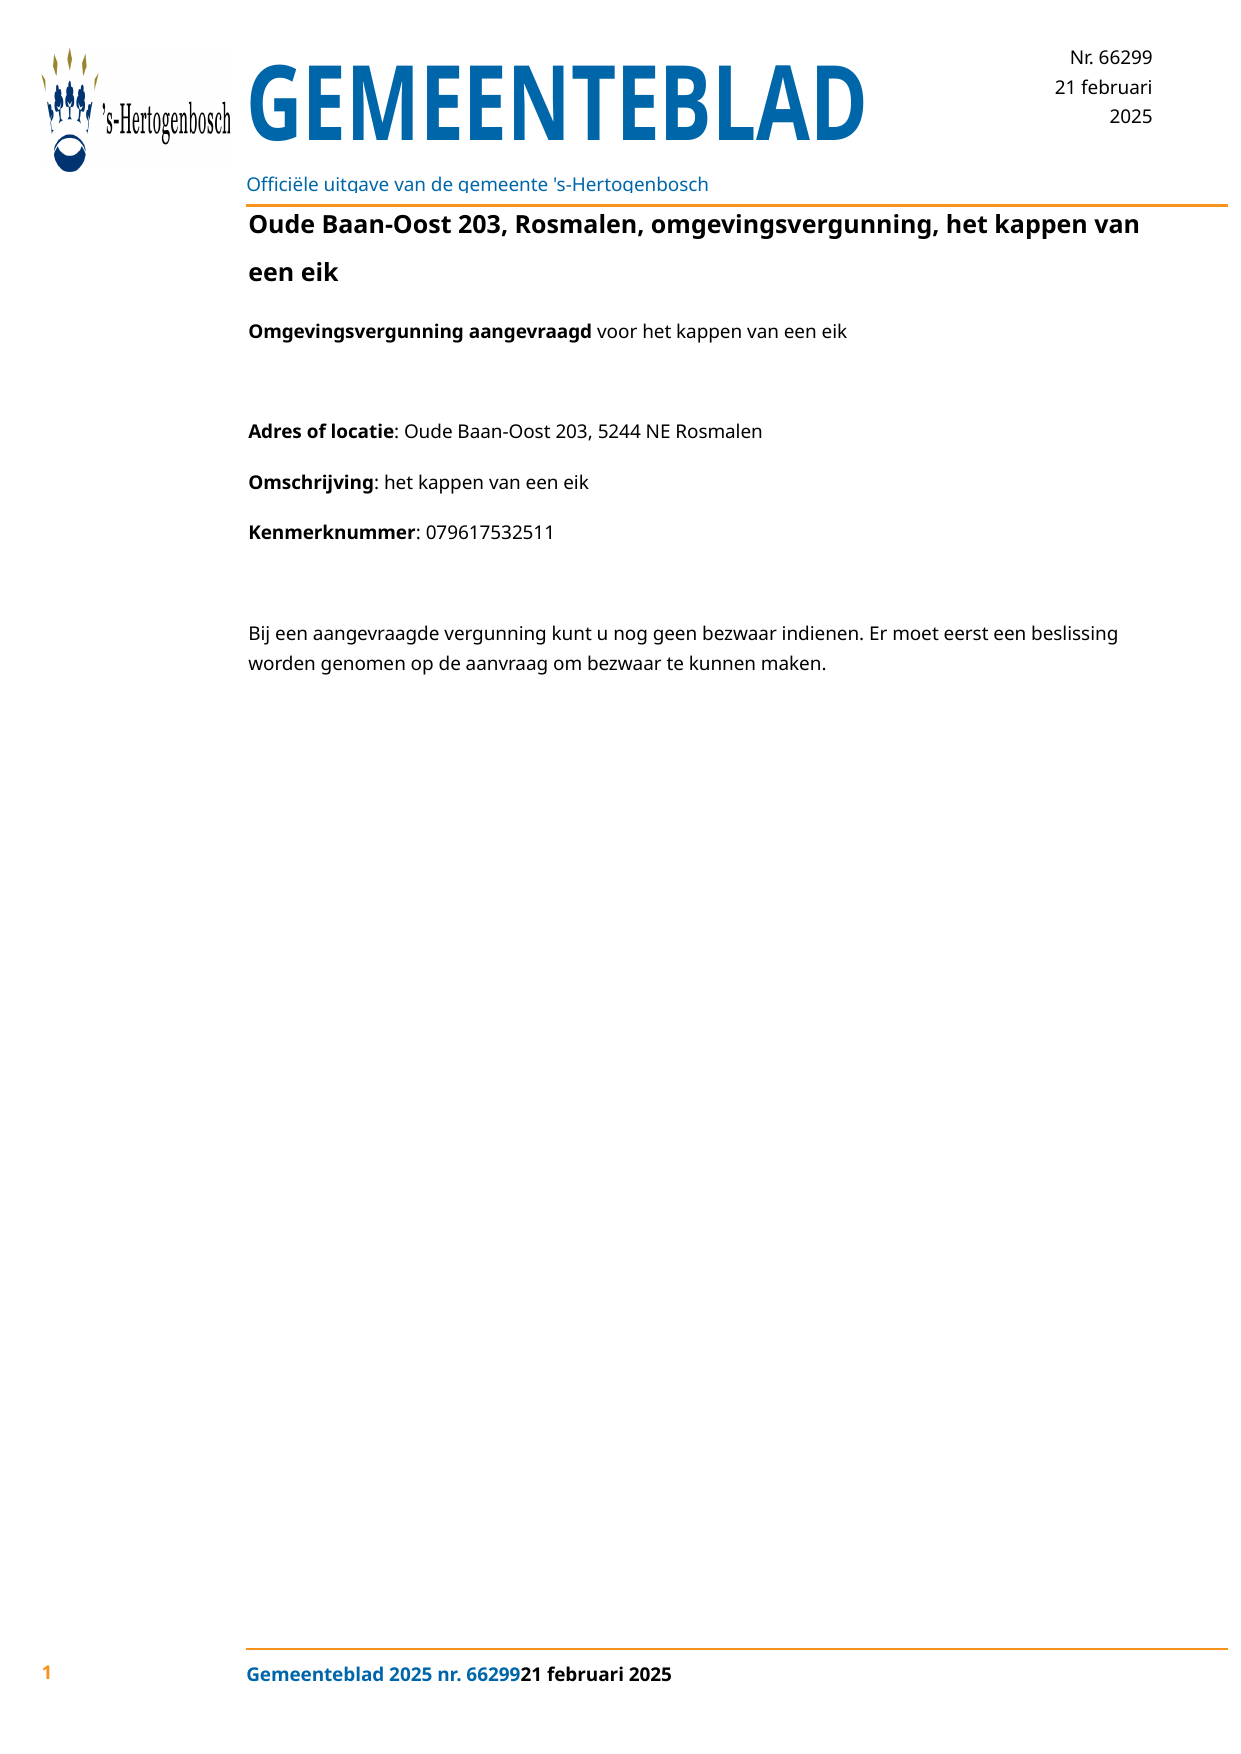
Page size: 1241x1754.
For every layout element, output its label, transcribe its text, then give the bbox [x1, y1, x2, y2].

text Oude Baan-Oost 203, Rosmalen, omgevingsvergunning, het kappen van een eik [248, 207, 1152, 288]
picture [41, 47, 231, 172]
text Omgevingsvergunning aangevraagd voor het kappen van een eik [248, 318, 1152, 344]
text Adres of locatie: Oude Baan-Oost 203, 5244 NE Rosmalen [248, 419, 1152, 444]
text Omschrijving: het kappen van een eik [248, 469, 1152, 495]
text Kenmerknummer: 079617532511 [248, 519, 1152, 545]
text Bij een aangevraagde vergunning kunt u nog geen bezwaar indienen. Er moet eerst een beslissing worden genomen op de aanvraag om bezwaar te kunnen maken. [248, 620, 1152, 676]
